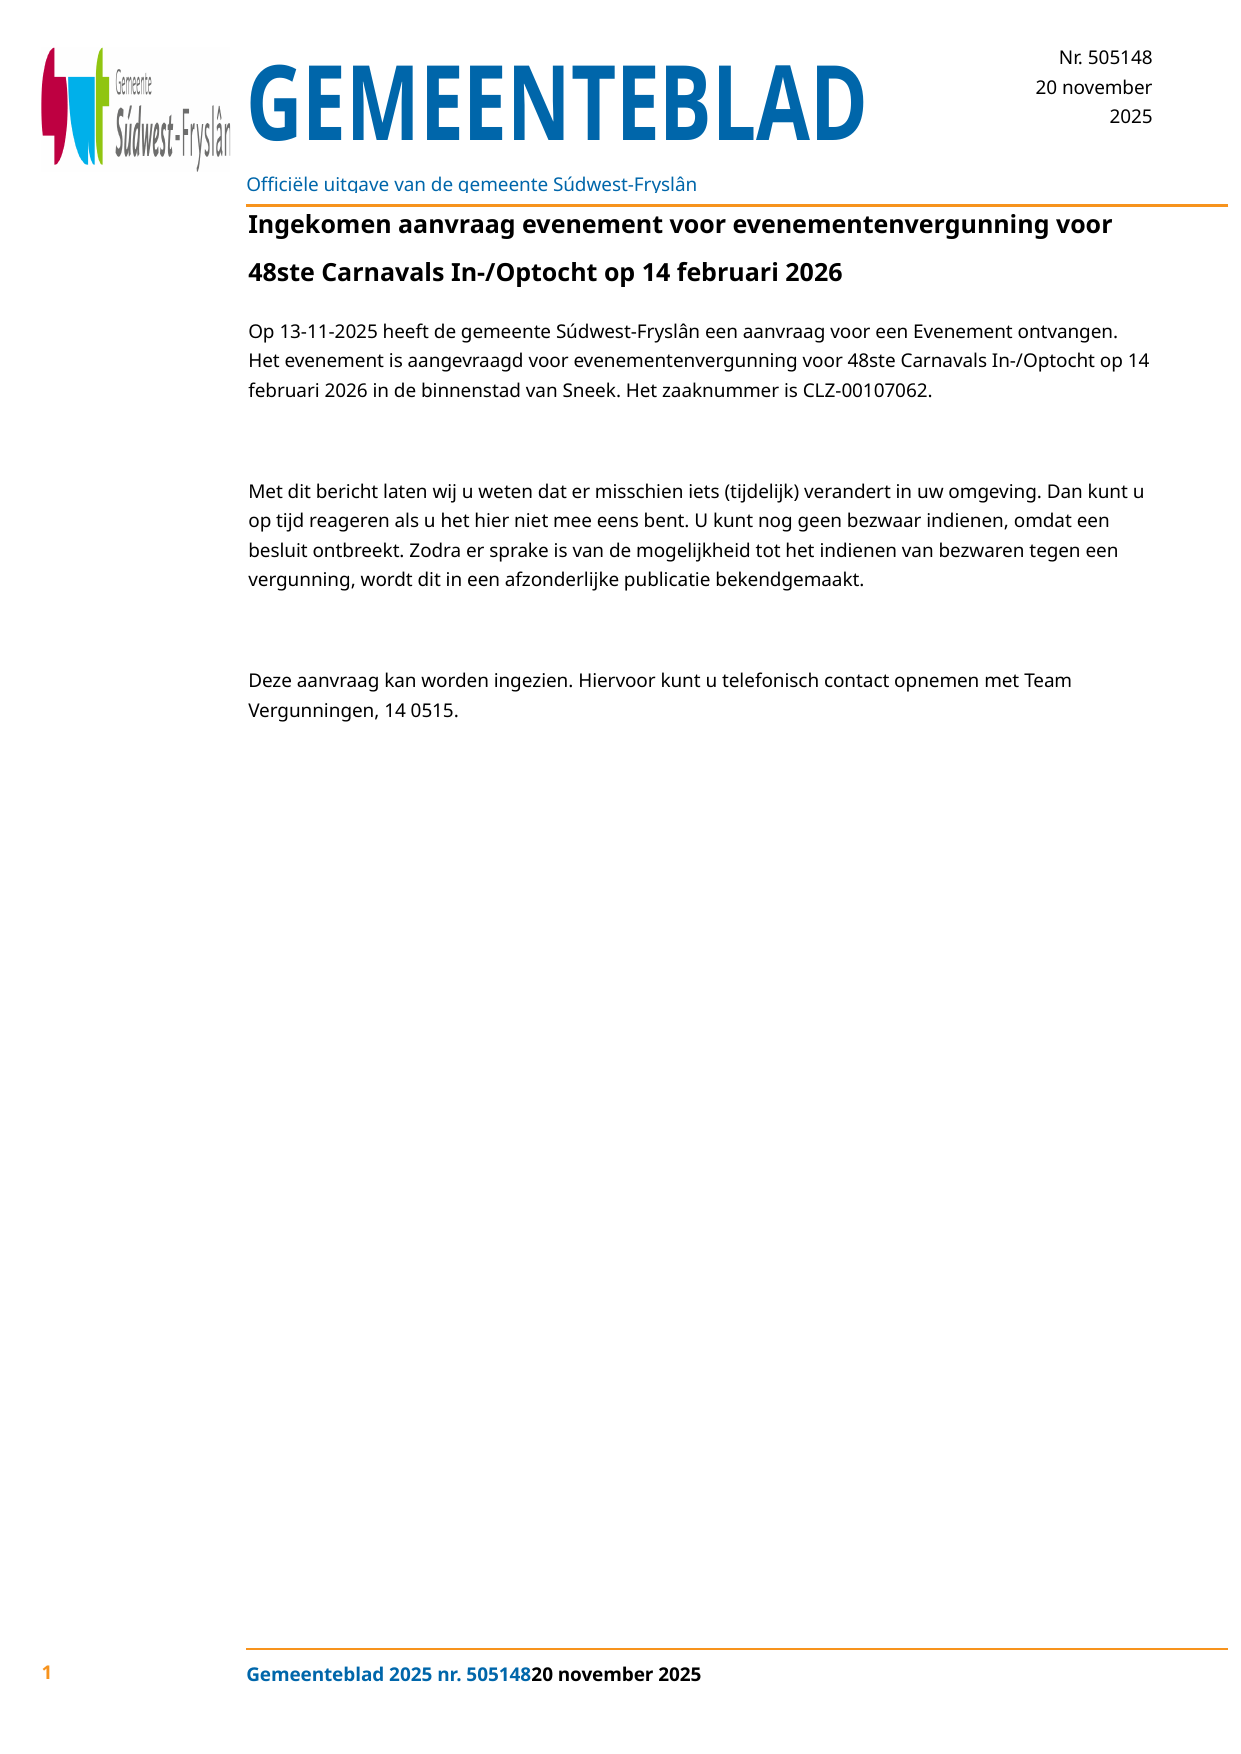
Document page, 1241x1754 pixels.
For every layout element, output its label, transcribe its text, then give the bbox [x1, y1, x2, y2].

text Met dit bericht laten wij u weten dat er misschien iets (tijdelijk) verandert in uw omgeving. Dan kunt u op tijd reageren als u het hier niet mee eens bent. U kunt nog geen bezwaar indienen, omdat een besluit ontbreekt. Zodra er sprake is van de mogelijkheid tot het indienen van bezwaren tegen een vergunning, wordt dit in een afzonderlijke publicatie bekendgemaakt. [248, 478, 1152, 592]
text Ingekomen aanvraag evenement voor evenementenvergunning voor 48ste Carnavals In-/Optocht op 14 februari 2026 [248, 207, 1152, 288]
text Deze aanvraag kan worden ingezien. Hiervoor kunt u telefonisch contact opnemen met Team Vergunningen, 14 0515. [248, 667, 1152, 723]
text Op 13-11-2025 heeft de gemeente Súdwest-Fryslân een aanvraag voor een Evenement ontvangen. Het evenement is aangevraagd voor evenementenvergunning voor 48ste Carnavals In-/Optocht op 14 februari 2026 in de binnenstad van Sneek. Het zaaknummer is CLZ-00107062. [248, 318, 1152, 403]
picture [41, 47, 231, 172]
